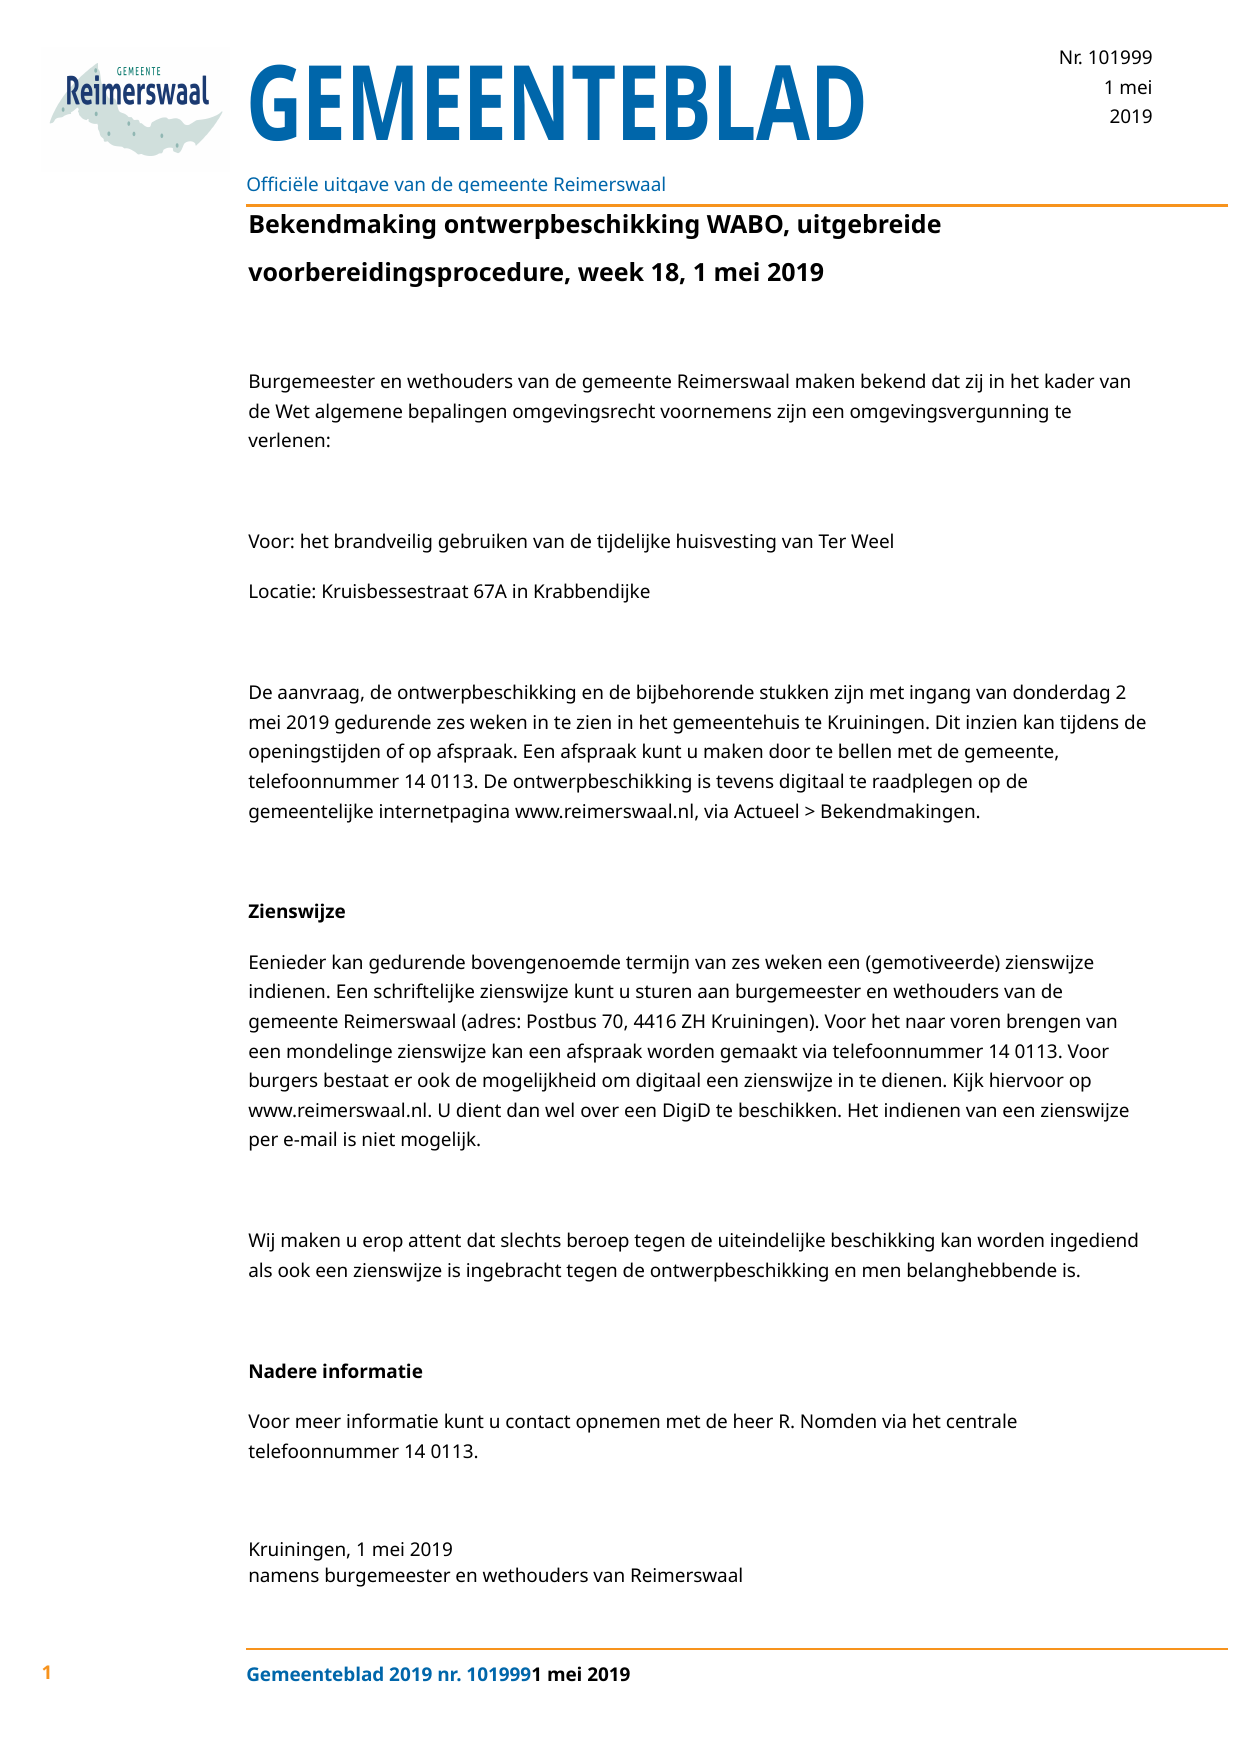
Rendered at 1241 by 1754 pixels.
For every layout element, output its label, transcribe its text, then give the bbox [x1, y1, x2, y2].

text Voor: het brandveilig gebruiken van de tijdelijke huisvesting van Ter Weel [248, 528, 1152, 554]
text Wij maken u erop attent dat slechts beroep tegen de uiteindelijke beschikking kan worden ingediend als ook een zienswijze is ingebracht tegen de ontwerpbeschikking en men belanghebbende is. [248, 1227, 1152, 1283]
picture [41, 47, 231, 172]
text namens burgemeester en wethouders van Reimerswaal [248, 1562, 1152, 1588]
text Voor meer informatie kunt u contact opnemen met de heer R. Nomden via het centrale telefoonnummer 14 0113. [248, 1408, 1152, 1464]
text Nadere informatie [248, 1358, 1152, 1384]
text Bekendmaking ontwerpbeschikking WABO, uitgebreide voorbereidingsprocedure, week 18, 1 mei 2019 [248, 207, 1152, 288]
text Burgemeester en wethouders van de gemeente Reimerswaal maken bekend dat zij in het kader van de Wet algemene bepalingen omgevingsrecht voornemens zijn een omgevingsvergunning te verlenen: [248, 368, 1152, 453]
text Kruiningen, 1 mei 2019 [248, 1536, 1152, 1562]
text De aanvraag, de ontwerpbeschikking en de bijbehorende stukken zijn met ingang van donderdag 2 mei 2019 gedurende zes weken in te zien in het gemeentehuis te Kruiningen. Dit inzien kan tijdens de openingstijden of op afspraak. Een afspraak kunt u maken door te bellen met de gemeente, telefoonnummer 14 0113. De ontwerpbeschikking is tevens digitaal te raadplegen op de gemeentelijke internetpagina www.reimerswaal.nl, via Actueel > Bekendmakingen. [248, 679, 1152, 824]
text Eenieder kan gedurende bovengenoemde termijn van zes weken een (gemotiveerde) zienswijze indienen. Een schriftelijke zienswijze kunt u sturen aan burgemeester en wethouders van de gemeente Reimerswaal (adres: Postbus 70, 4416 ZH Kruiningen). Voor het naar voren brengen van een mondelinge zienswijze kan een afspraak worden gemaakt via telefoonnummer 14 0113. Voor burgers bestaat er ook de mogelijkheid om digitaal een zienswijze in te dienen. Kijk hiervoor op www.reimerswaal.nl. U dient dan wel over een DigiD te beschikken. Het indienen van een zienswijze per e-mail is niet mogelijk. [248, 949, 1152, 1152]
text Zienswijze [248, 899, 1152, 924]
text Locatie: Kruisbessestraat 67A in Krabbendijke [248, 579, 1152, 604]
